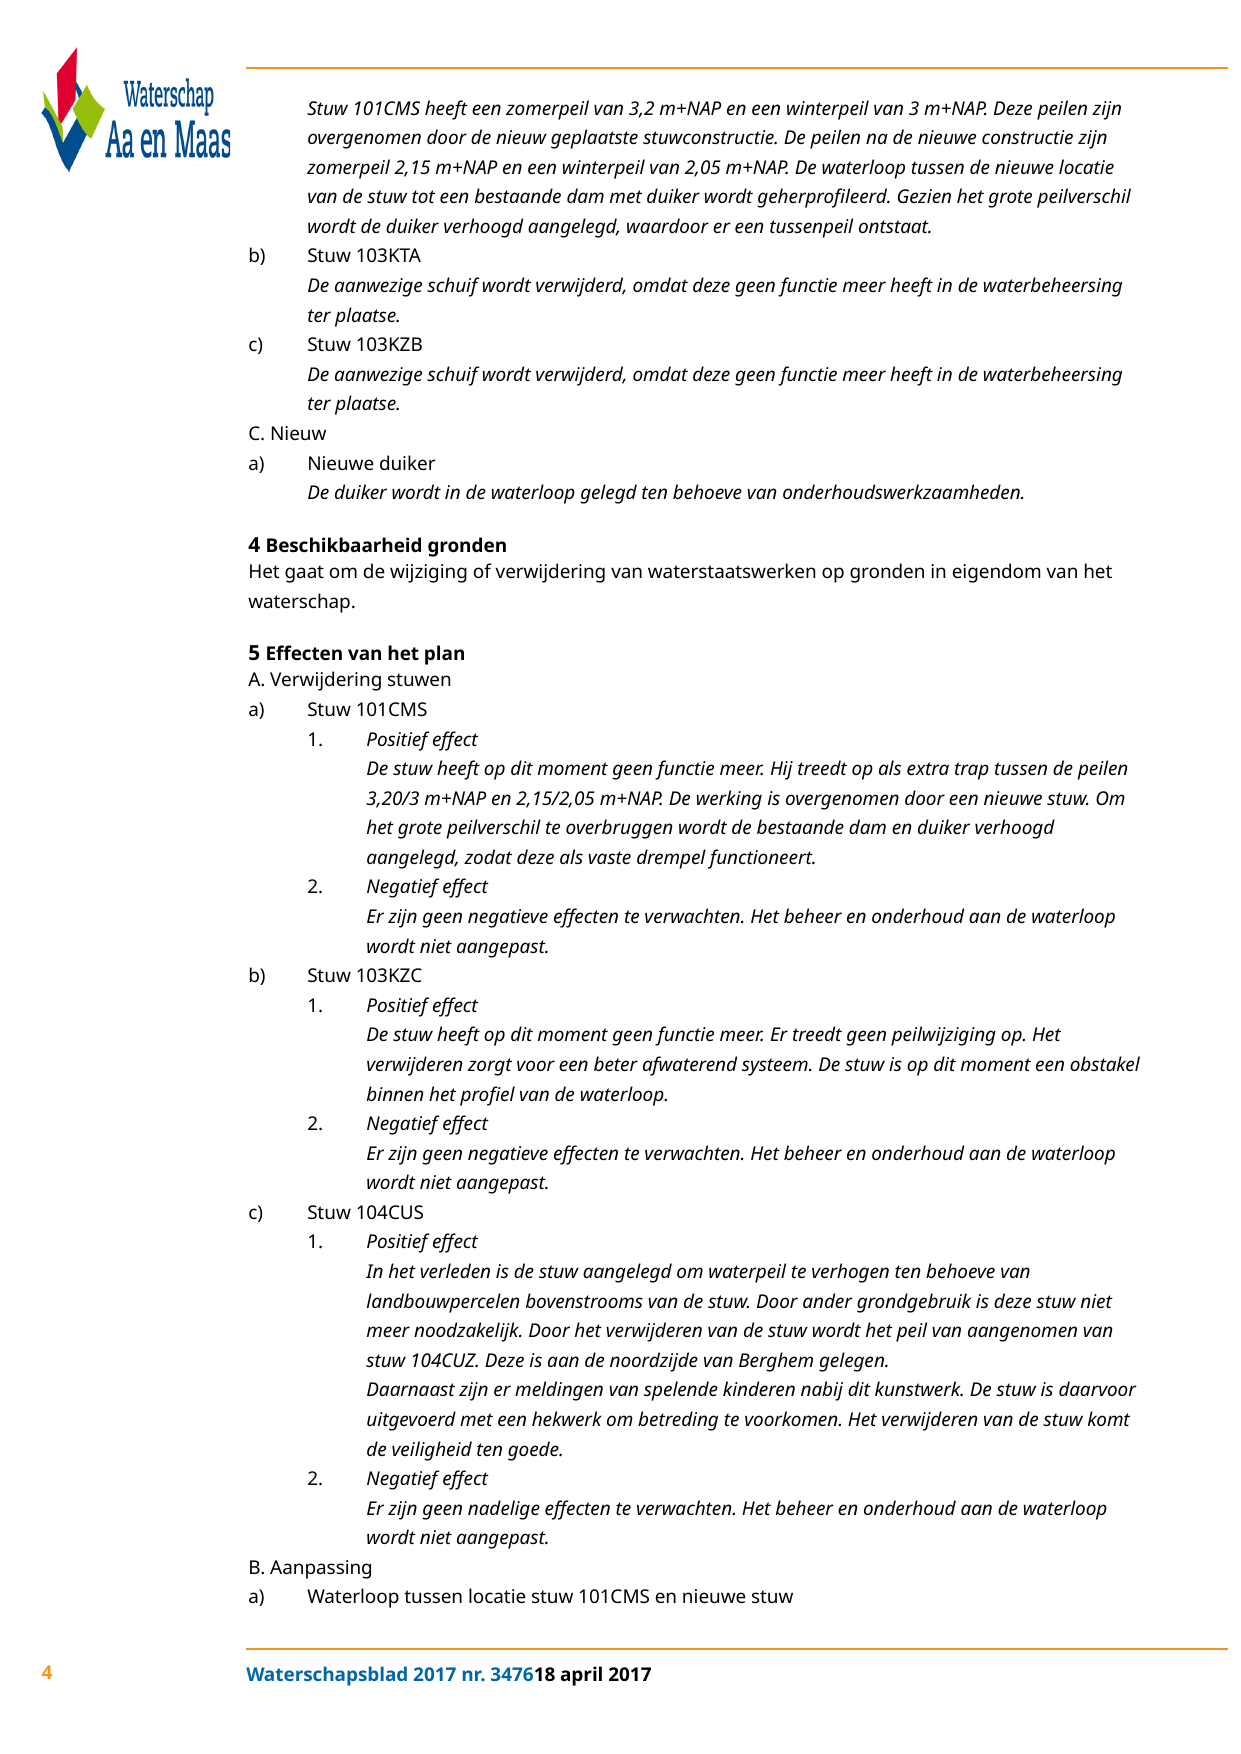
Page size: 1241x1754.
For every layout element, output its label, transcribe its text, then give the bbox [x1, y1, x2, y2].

list Stuw 103KZC [248, 962, 1152, 988]
list Er zijn geen negatieve effecten te verwachten. Het beheer en onderhoud aan de waterloop wordt niet aangepast. [307, 903, 1152, 959]
list Positief effect [307, 992, 1152, 1018]
list De stuw heeft op dit moment geen functie meer. Hij treedt op als extra trap tussen de peilen 3,20/3 m+NAP en 2,15/2,05 m+NAP. De werking is overgenomen door een nieuwe stuw. Om het grote peilverschil te overbruggen wordt de bestaande dam en duiker verhoogd aangelegd, zodat deze als vaste drempel functioneert. [307, 755, 1152, 870]
list Negatief effect [307, 1465, 1152, 1491]
text A. Verwijdering stuwen [248, 667, 1152, 692]
text 5 Effecten van het plan [248, 638, 1152, 667]
list Er zijn geen nadelige effecten te verwachten. Het beheer en onderhoud aan de waterloop wordt niet aangepast. [307, 1495, 1152, 1550]
list De aanwezige schuif wordt verwijderd, omdat deze geen functie meer heeft in de waterbeheersing ter plaatse. [248, 361, 1152, 416]
text B. Aanpassing [248, 1554, 1152, 1580]
list De duiker wordt in de waterloop gelegd ten behoeve van onderhoudswerkzaamheden. [248, 479, 1152, 505]
picture [41, 47, 231, 172]
list Positief effect [307, 726, 1152, 752]
list Stuw 103KTA [248, 243, 1152, 268]
list Waterloop tussen locatie stuw 101CMS en nieuwe stuw [248, 1584, 1152, 1609]
list Er zijn geen negatieve effecten te verwachten. Het beheer en onderhoud aan de waterloop wordt niet aangepast. [307, 1140, 1152, 1195]
list Negatief effect [307, 874, 1152, 899]
text C. Nieuw [248, 420, 1152, 446]
text 4 Beschikbaarheid gronden [248, 530, 1152, 558]
list In het verleden is de stuw aangelegd om waterpeil te verhogen ten behoeve van landbouwpercelen bovenstrooms van de stuw. Door ander grondgebruik is deze stuw niet meer noodzakelijk. Door het verwijderen van de stuw wordt het peil van aangenomen van stuw 104CUZ. Deze is aan de noordzijde van Berghem gelegen. [307, 1258, 1152, 1373]
list Stuw 103KZB [248, 331, 1152, 357]
list Stuw 101CMS heeft een zomerpeil van 3,2 m+NAP en een winterpeil van 3 m+NAP. Deze peilen zijn overgenomen door de nieuw geplaatste stuwconstructie. De peilen na de nieuwe constructie zijn zomerpeil 2,15 m+NAP en een winterpeil van 2,05 m+NAP. De waterloop tussen de nieuwe locatie van de stuw tot een bestaande dam met duiker wordt geherprofileerd. Gezien het grote peilverschil wordt de duiker verhoogd aangelegd, waardoor er een tussenpeil ontstaat. [248, 95, 1152, 239]
list Stuw 101CMS [248, 696, 1152, 722]
list De stuw heeft op dit moment geen functie meer. Er treedt geen peilwijziging op. Het verwijderen zorgt voor een beter afwaterend systeem. De stuw is op dit moment een obstakel binnen het profiel van de waterloop. [307, 1022, 1152, 1107]
list Stuw 104CUS [248, 1199, 1152, 1225]
list Positief effect [307, 1229, 1152, 1254]
text Het gaat om de wijziging of verwijdering van waterstaatswerken op gronden in eigendom van het waterschap. [248, 558, 1152, 613]
list Daarnaast zijn er meldingen van spelende kinderen nabij dit kunstwerk. De stuw is daarvoor uitgevoerd met een hekwerk om betreding te voorkomen. Het verwijderen van de stuw komt de veiligheid ten goede. [307, 1377, 1152, 1462]
list Negatief effect [307, 1110, 1152, 1136]
list De aanwezige schuif wordt verwijderd, omdat deze geen functie meer heeft in de waterbeheersing ter plaatse. [248, 272, 1152, 328]
list Nieuwe duiker [248, 450, 1152, 476]
